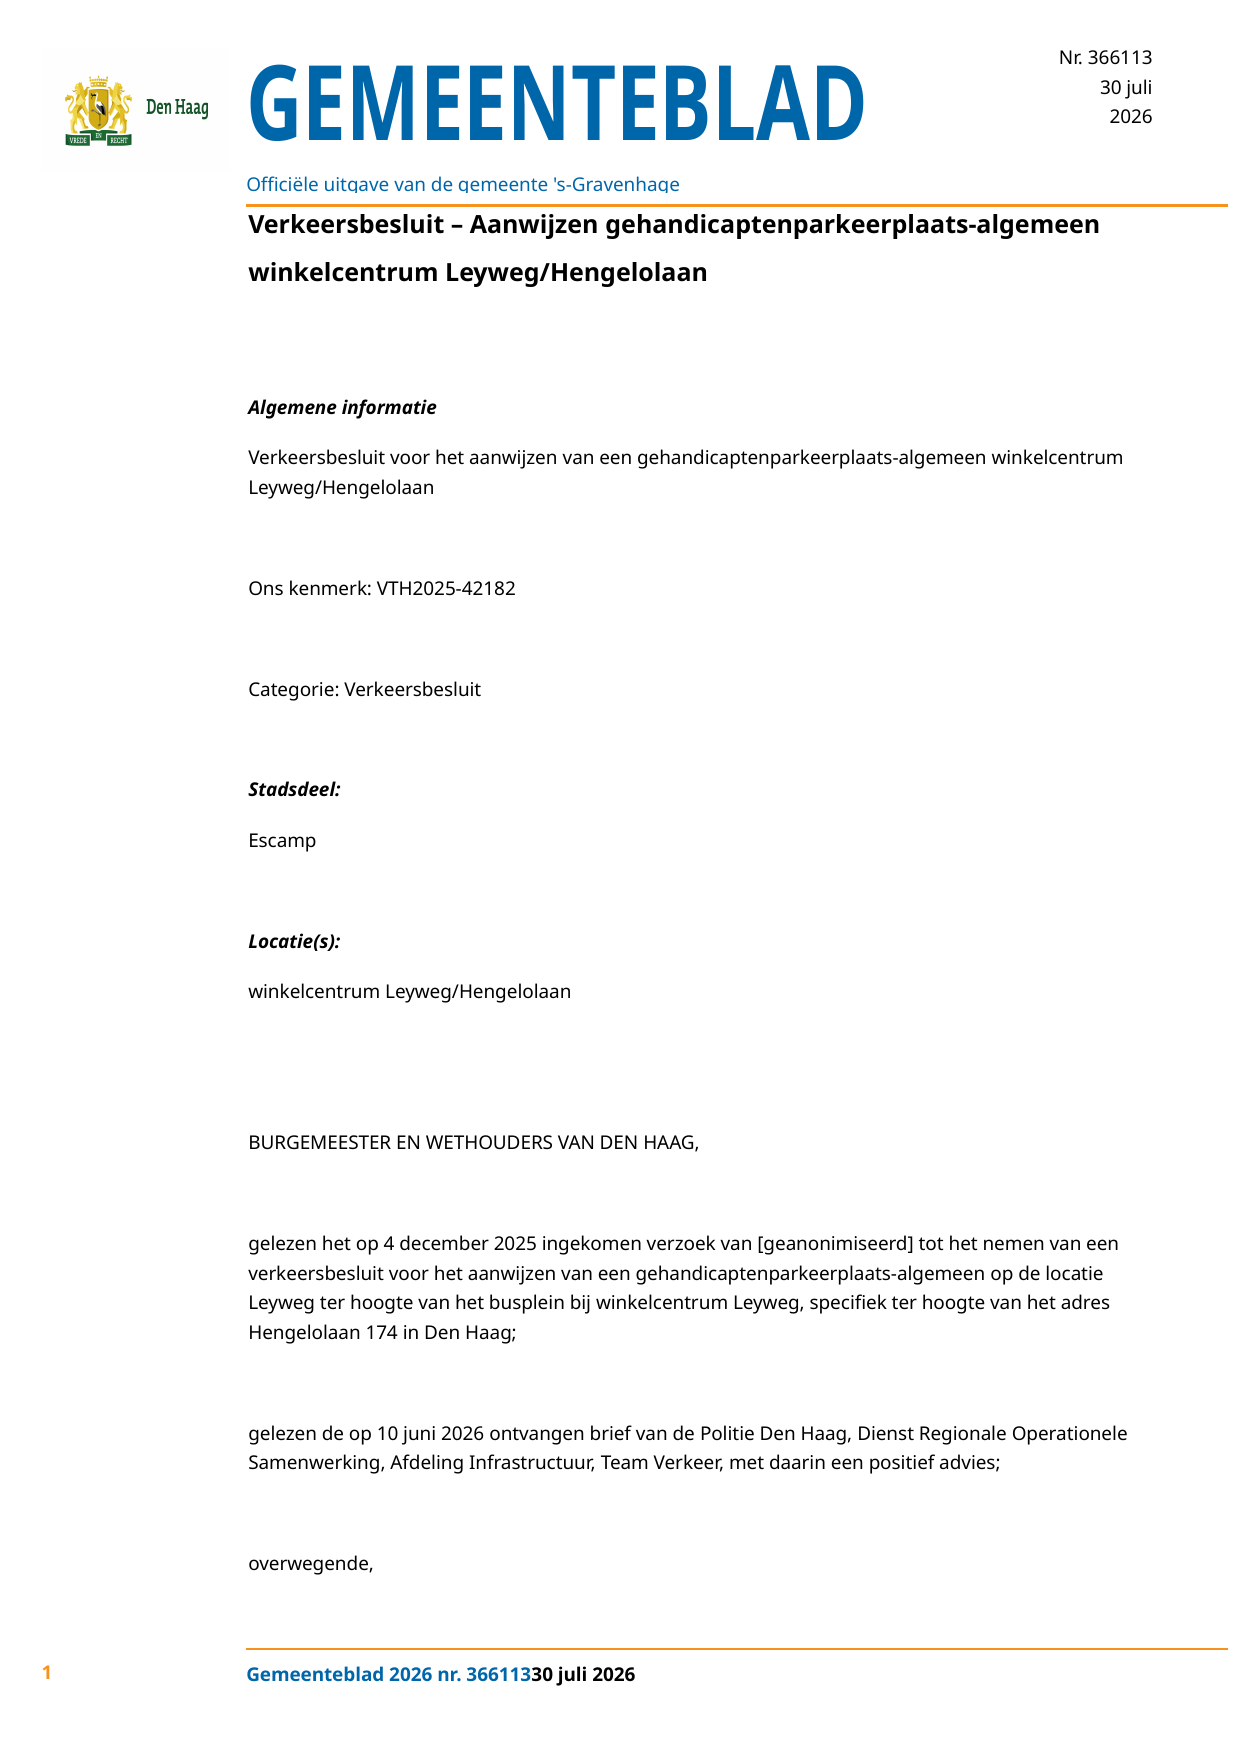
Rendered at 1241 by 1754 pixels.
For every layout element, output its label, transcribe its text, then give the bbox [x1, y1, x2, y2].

picture [41, 47, 231, 172]
text Stadsdeel: [248, 777, 1152, 802]
text BURGEMEESTER EN WETHOUDERS VAN DEN HAAG, [248, 1129, 1152, 1155]
text Ons kenmerk: VTH2025-42182 [248, 575, 1152, 601]
text Verkeersbesluit voor het aanwijzen van een gehandicaptenparkeerplaats-algemeen winkelcentrum Leyweg/Hengelolaan [248, 444, 1152, 500]
text Locatie(s): [248, 928, 1152, 953]
text overwegende, [248, 1550, 1152, 1576]
text Escamp [248, 827, 1152, 853]
text Algemene informatie [248, 394, 1152, 420]
text gelezen het op 4 december 2025 ingekomen verzoek van [geanonimiseerd] tot het nemen van een verkeersbesluit voor het aanwijzen van een gehandicaptenparkeerplaats-algemeen op de locatie Leyweg ter hoogte van het busplein bij winkelcentrum Leyweg, specifiek ter hoogte van het adres Hengelolaan 174 in Den Haag; [248, 1230, 1152, 1345]
text winkelcentrum Leyweg/Hengelolaan [248, 978, 1152, 1004]
text Verkeersbesluit – Aanwijzen gehandicaptenparkeerplaats-algemeen winkelcentrum Leyweg/Hengelolaan [248, 207, 1152, 288]
text gelezen de op 10 juni 2026 ontvangen brief van de Politie Den Haag, Dienst Regionale Operationele Samenwerking, Afdeling Infrastructuur, Team Verkeer, met daarin een positief advies; [248, 1420, 1152, 1475]
text Categorie: Verkeersbesluit [248, 676, 1152, 701]
